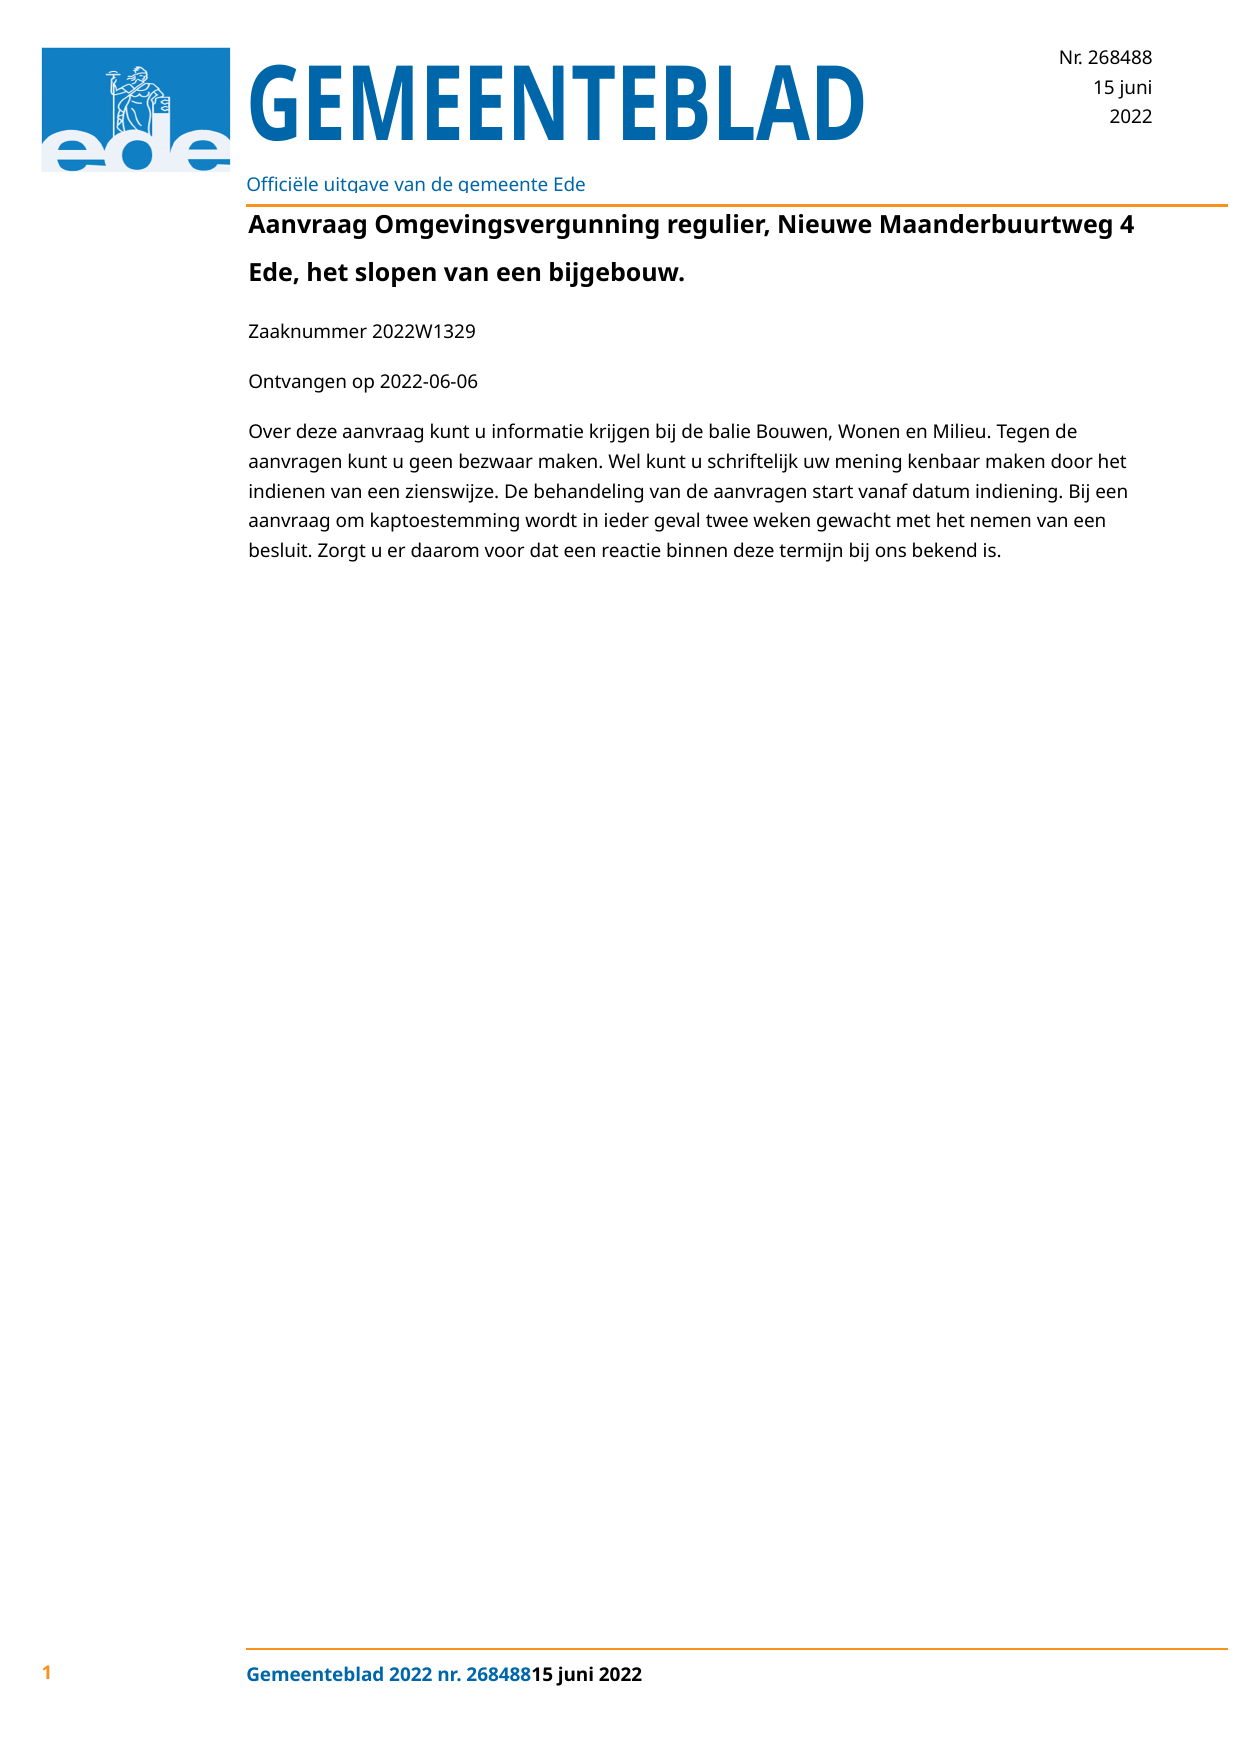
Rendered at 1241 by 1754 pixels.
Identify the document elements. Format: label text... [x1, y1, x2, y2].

text Zaaknummer 2022W1329 [248, 318, 1152, 344]
text Over deze aanvraag kunt u informatie krijgen bij de balie Bouwen, Wonen en Milieu. Tegen de aanvragen kunt u geen bezwaar maken. Wel kunt u schriftelijk uw mening kenbaar maken door het indienen van een zienswijze. De behandeling van de aanvragen start vanaf datum indiening. Bij een aanvraag om kaptoestemming wordt in ieder geval twee weken gewacht met het nemen van een besluit. Zorgt u er daarom voor dat een reactie binnen deze termijn bij ons bekend is. [248, 419, 1152, 563]
picture [41, 47, 231, 172]
text Aanvraag Omgevingsvergunning regulier, Nieuwe Maanderbuurtweg 4 Ede, het slopen van een bijgebouw. [248, 207, 1152, 288]
text Ontvangen op 2022-06-06 [248, 368, 1152, 394]
